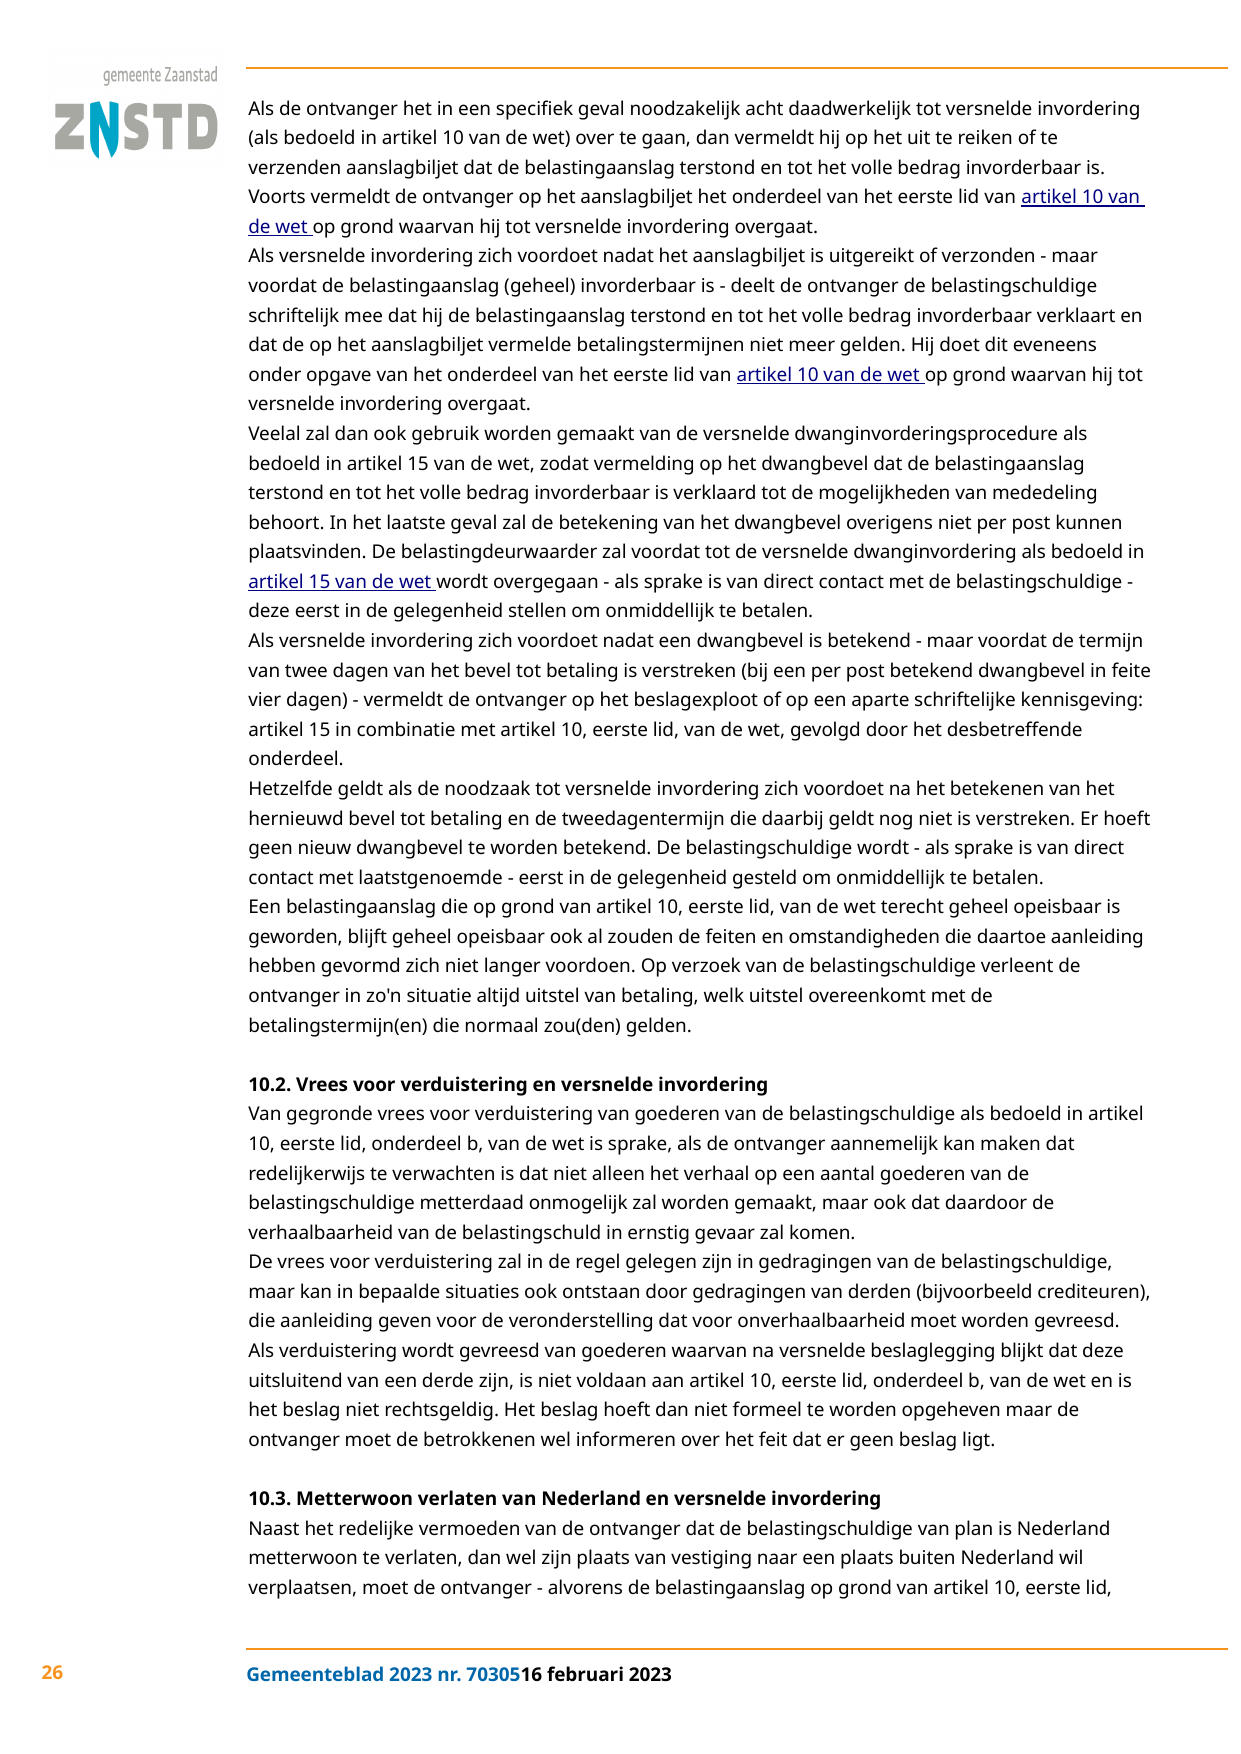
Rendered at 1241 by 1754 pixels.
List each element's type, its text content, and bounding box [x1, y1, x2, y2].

text Veelal zal dan ook gebruik worden gemaakt van de versnelde dwanginvorderingsprocedure als bedoeld in artikel 15 van de wet, zodat vermelding op het dwangbevel dat de belastingaanslag terstond en tot het volle bedrag invorderbaar is verklaard tot de mogelijkheden van mededeling behoort. In het laatste geval zal de betekening van het dwangbevel overigens niet per post kunnen plaatsvinden. De belastingdeurwaarder zal voordat tot de versnelde dwanginvordering als bedoeld in artikel 15 van de wet wordt overgegaan - als sprake is van direct contact met de belastingschuldige - deze eerst in de gelegenheid stellen om onmiddellijk te betalen. [248, 420, 1152, 623]
picture [41, 47, 231, 172]
text Als versnelde invordering zich voordoet nadat een dwangbevel is betekend - maar voordat de termijn van twee dagen van het bevel tot betaling is verstreken (bij een per post betekend dwangbevel in feite vier dagen) - vermeldt de ontvanger op het beslagexploot of op een aparte schriftelijke kennisgeving: artikel 15 in combinatie met artikel 10, eerste lid, van de wet, gevolgd door het desbetreffende onderdeel. [248, 627, 1152, 771]
text Hetzelfde geldt als de noodzaak tot versnelde invordering zich voordoet na het betekenen van het hernieuwd bevel tot betaling en de tweedagentermijn die daarbij geldt nog niet is verstreken. Er hoeft geen nieuw dwangbevel te worden betekend. De belastingschuldige wordt - als sprake is van direct contact met laatstgenoemde - eerst in de gelegenheid gesteld om onmiddellijk te betalen. [248, 775, 1152, 890]
text 10.3. Metterwoon verlaten van Nederland en versnelde invordering [248, 1485, 1152, 1511]
text Als de ontvanger het in een specifiek geval noodzakelijk acht daadwerkelijk tot versnelde invordering (als bedoeld in artikel 10 van de wet) over te gaan, dan vermeldt hij op het uit te reiken of te verzenden aanslagbiljet dat de belastingaanslag terstond en tot het volle bedrag invorderbaar is. Voorts vermeldt de ontvanger op het aanslagbiljet het onderdeel van het eerste lid van artikel 10 van de wet op grond waarvan hij tot versnelde invordering overgaat. [248, 95, 1152, 239]
text Van gegronde vrees voor verduistering van goederen van de belastingschuldige als bedoeld in artikel 10, eerste lid, onderdeel b, van de wet is sprake, als de ontvanger aannemelijk kan maken dat redelijkerwijs te verwachten is dat niet alleen het verhaal op een aantal goederen van de belastingschuldige metterdaad onmogelijk zal worden gemaakt, maar ook dat daardoor de verhaalbaarheid van de belastingschuld in ernstig gevaar zal komen. [248, 1101, 1152, 1245]
text Als verduistering wordt gevreesd van goederen waarvan na versnelde beslaglegging blijkt dat deze uitsluitend van een derde zijn, is niet voldaan aan artikel 10, eerste lid, onderdeel b, van de wet en is het beslag niet rechtsgeldig. Het beslag hoeft dan niet formeel te worden opgeheven maar de ontvanger moet de betrokkenen wel informeren over het feit dat er geen beslag ligt. [248, 1337, 1152, 1452]
text 10.2. Vrees voor verduistering en versnelde invordering [248, 1071, 1152, 1097]
text Als versnelde invordering zich voordoet nadat het aanslagbiljet is uitgereikt of verzonden - maar voordat de belastingaanslag (geheel) invorderbaar is - deelt de ontvanger de belastingschuldige schriftelijk mee dat hij de belastingaanslag terstond en tot het volle bedrag invorderbaar verklaart en dat de op het aanslagbiljet vermelde betalingstermijnen niet meer gelden. Hij doet dit eveneens onder opgave van het onderdeel van het eerste lid van artikel 10 van de wet op grond waarvan hij tot versnelde invordering overgaat. [248, 243, 1152, 416]
text Naast het redelijke vermoeden van de ontvanger dat de belastingschuldige van plan is Nederland metterwoon te verlaten, dan wel zijn plaats van vestiging naar een plaats buiten Nederland wil verplaatsen, moet de ontvanger - alvorens de belastingaanslag op grond van artikel 10, eerste lid, [248, 1515, 1152, 1600]
text De vrees voor verduistering zal in de regel gelegen zijn in gedragingen van de belastingschuldige, maar kan in bepaalde situaties ook ontstaan door gedragingen van derden (bijvoorbeeld crediteuren), die aanleiding geven voor de veronderstelling dat voor onverhaalbaarheid moet worden gevreesd. [248, 1248, 1152, 1333]
text Een belastingaanslag die op grond van artikel 10, eerste lid, van de wet terecht geheel opeisbaar is geworden, blijft geheel opeisbaar ook al zouden de feiten en omstandigheden die daartoe aanleiding hebben gevormd zich niet langer voordoen. Op verzoek van de belastingschuldige verleent de ontvanger in zo'n situatie altijd uitstel van betaling, welk uitstel overeenkomt met de betalingstermijn(en) die normaal zou(den) gelden. [248, 893, 1152, 1038]
